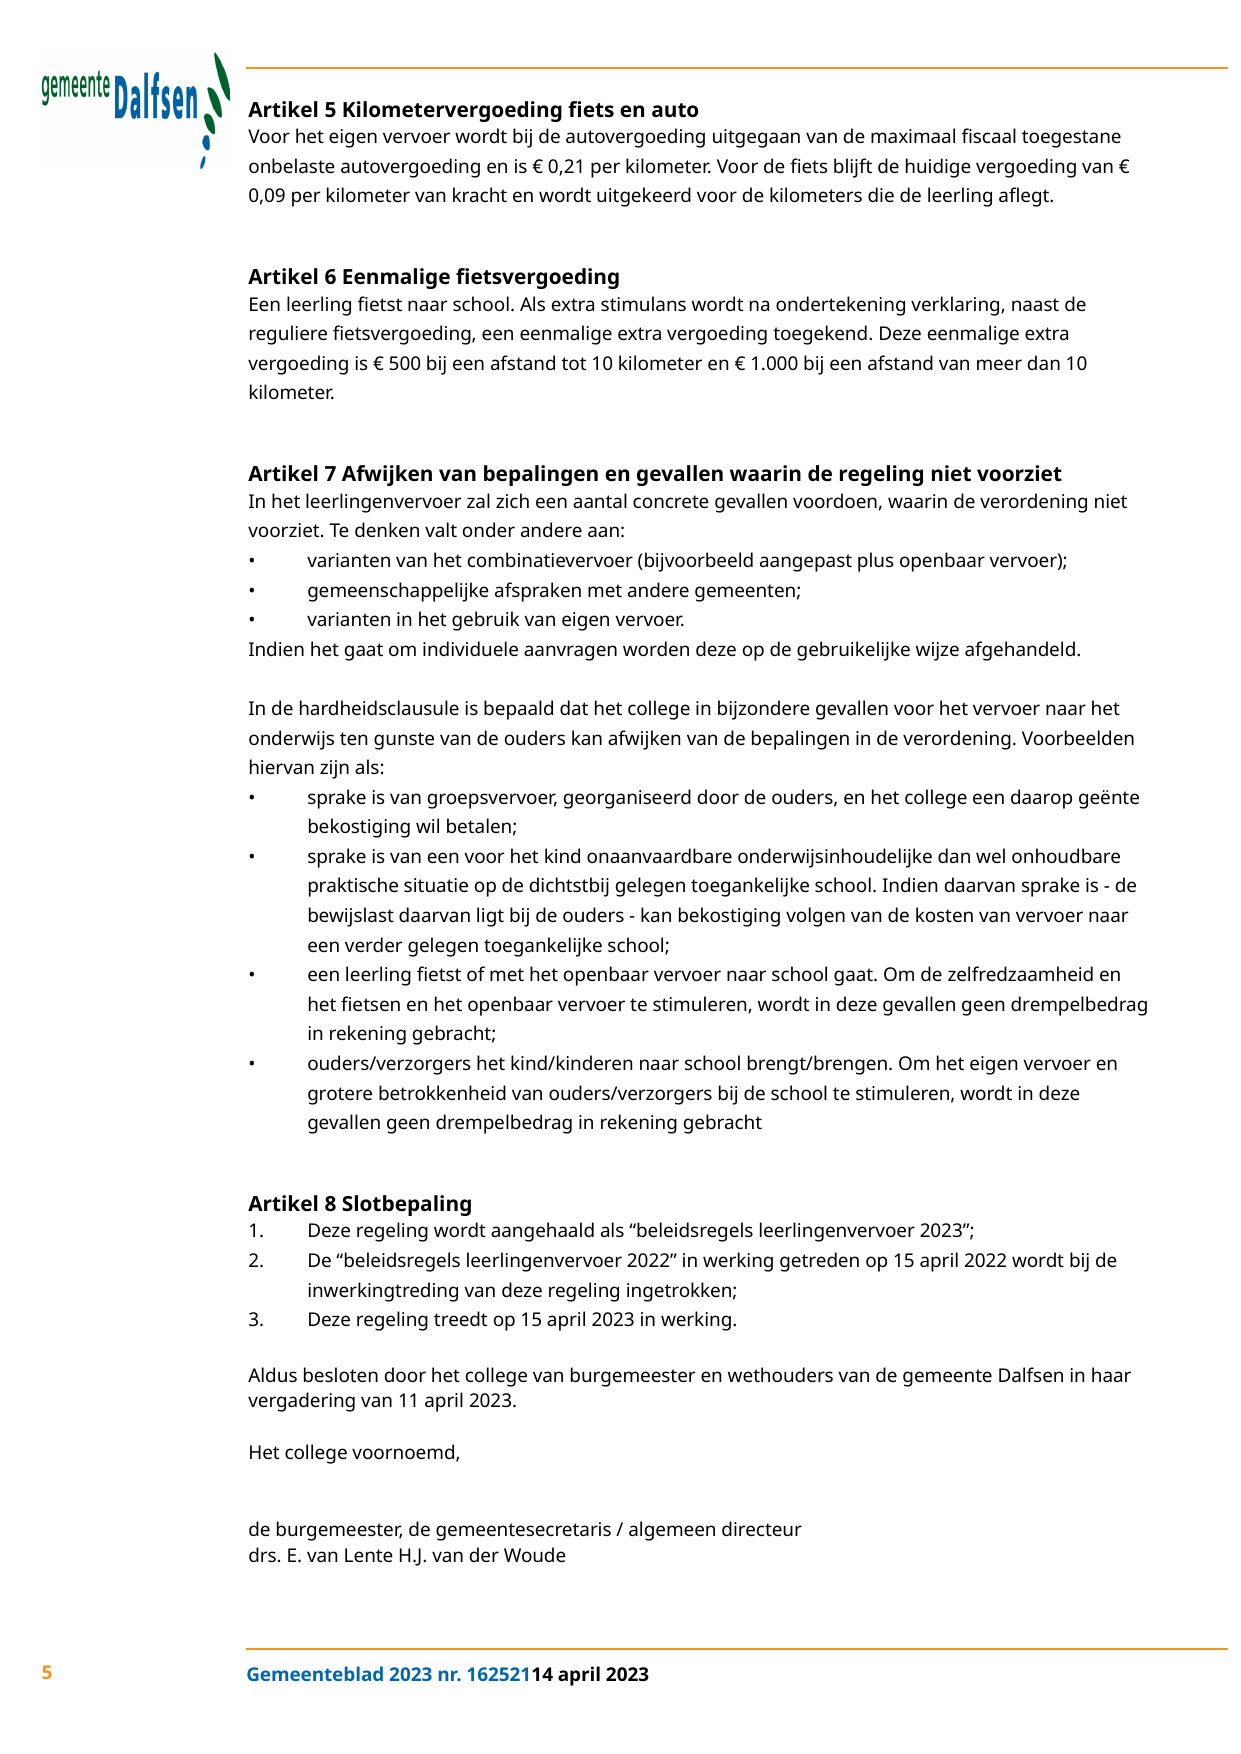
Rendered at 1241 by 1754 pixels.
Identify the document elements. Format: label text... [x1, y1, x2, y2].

list De “beleidsregels leerlingenvervoer 2022” in werking getreden op 15 april 2022 wordt bij de inwerkingtreding van deze regeling ingetrokken; [248, 1247, 1152, 1303]
text Voor het eigen vervoer wordt bij de autovergoeding uitgegaan van de maximaal fiscaal toegestane onbelaste autovergoeding en is € 0,21 per kilometer. Voor de fiets blijft de huidige vergoeding van € 0,09 per kilometer van kracht en wordt uitgekeerd voor de kilometers die de leerling aflegt. [248, 123, 1152, 208]
list gemeenschappelijke afspraken met andere gemeenten; [248, 577, 1152, 602]
text In de hardheidsclausule is bepaald dat het college in bijzondere gevallen voor het vervoer naar het onderwijs ten gunste van de ouders kan afwijken van de bepalingen in de verordening. Voorbeelden hiervan zijn als: [248, 695, 1152, 780]
list ouders/verzorgers het kind/kinderen naar school brengt/brengen. Om het eigen vervoer en grotere betrokkenheid van ouders/verzorgers bij de school te stimuleren, wordt in deze gevallen geen drempelbedrag in rekening gebracht [248, 1050, 1152, 1135]
text Indien het gaat om individuele aanvragen worden deze op de gebruikelijke wijze afgehandeld. [248, 636, 1152, 662]
text In het leerlingenvervoer zal zich een aantal concrete gevallen voordoen, waarin de verordening niet voorziet. Te denken valt onder andere aan: [248, 488, 1152, 543]
list Deze regeling treedt op 15 april 2023 in werking. [248, 1306, 1152, 1332]
list varianten in het gebruik van eigen vervoer. [248, 606, 1152, 632]
text Een leerling fietst naar school. Als extra stimulans wordt na ondertekening verklaring, naast de reguliere fietsvergoeding, een eenmalige extra vergoeding toegekend. Deze eenmalige extra vergoeding is € 500 bij een afstand tot 10 kilometer en € 1.000 bij een afstand van meer dan 10 kilometer. [248, 291, 1152, 405]
list Deze regeling wordt aangehaald als “beleidsregels leerlingenvervoer 2023”; [248, 1218, 1152, 1243]
text de burgemeester, de gemeentesecretaris / algemeen directeur [248, 1516, 1152, 1542]
list een leerling fietst of met het openbaar vervoer naar school gaat. Om de zelfredzaamheid en het fietsen en het openbaar vervoer te stimuleren, wordt in deze gevallen geen drempelbedrag in rekening gebracht; [248, 961, 1152, 1046]
text Artikel 7 Afwijken van bepalingen en gevallen waarin de regeling niet voorziet [248, 459, 1152, 488]
text Artikel 5 Kilometervergoeding fiets en auto [248, 95, 1152, 123]
list sprake is van een voor het kind onaanvaardbare onderwijsinhoudelijke dan wel onhoudbare praktische situatie op de dichtstbij gelegen toegankelijke school. Indien daarvan sprake is - de bewijslast daarvan ligt bij de ouders - kan bekostiging volgen van de kosten van vervoer naar een verder gelegen toegankelijke school; [248, 843, 1152, 957]
text drs. E. van Lente H.J. van der Woude [248, 1542, 1152, 1568]
list sprake is van groepsvervoer, georganiseerd door de ouders, en het college een daarop geënte bekostiging wil betalen; [248, 784, 1152, 839]
text Het college voornoemd, [248, 1439, 1152, 1465]
text Aldus besloten door het college van burgemeester en wethouders van de gemeente Dalfsen in haar vergadering van 11 april 2023. [248, 1362, 1152, 1413]
text Artikel 8 Slotbepaling [248, 1189, 1152, 1218]
text Artikel 6 Eenmalige fietsvergoeding [248, 262, 1152, 291]
picture [41, 47, 231, 172]
list varianten van het combinatievervoer (bijvoorbeeld aangepast plus openbaar vervoer); [248, 547, 1152, 573]
